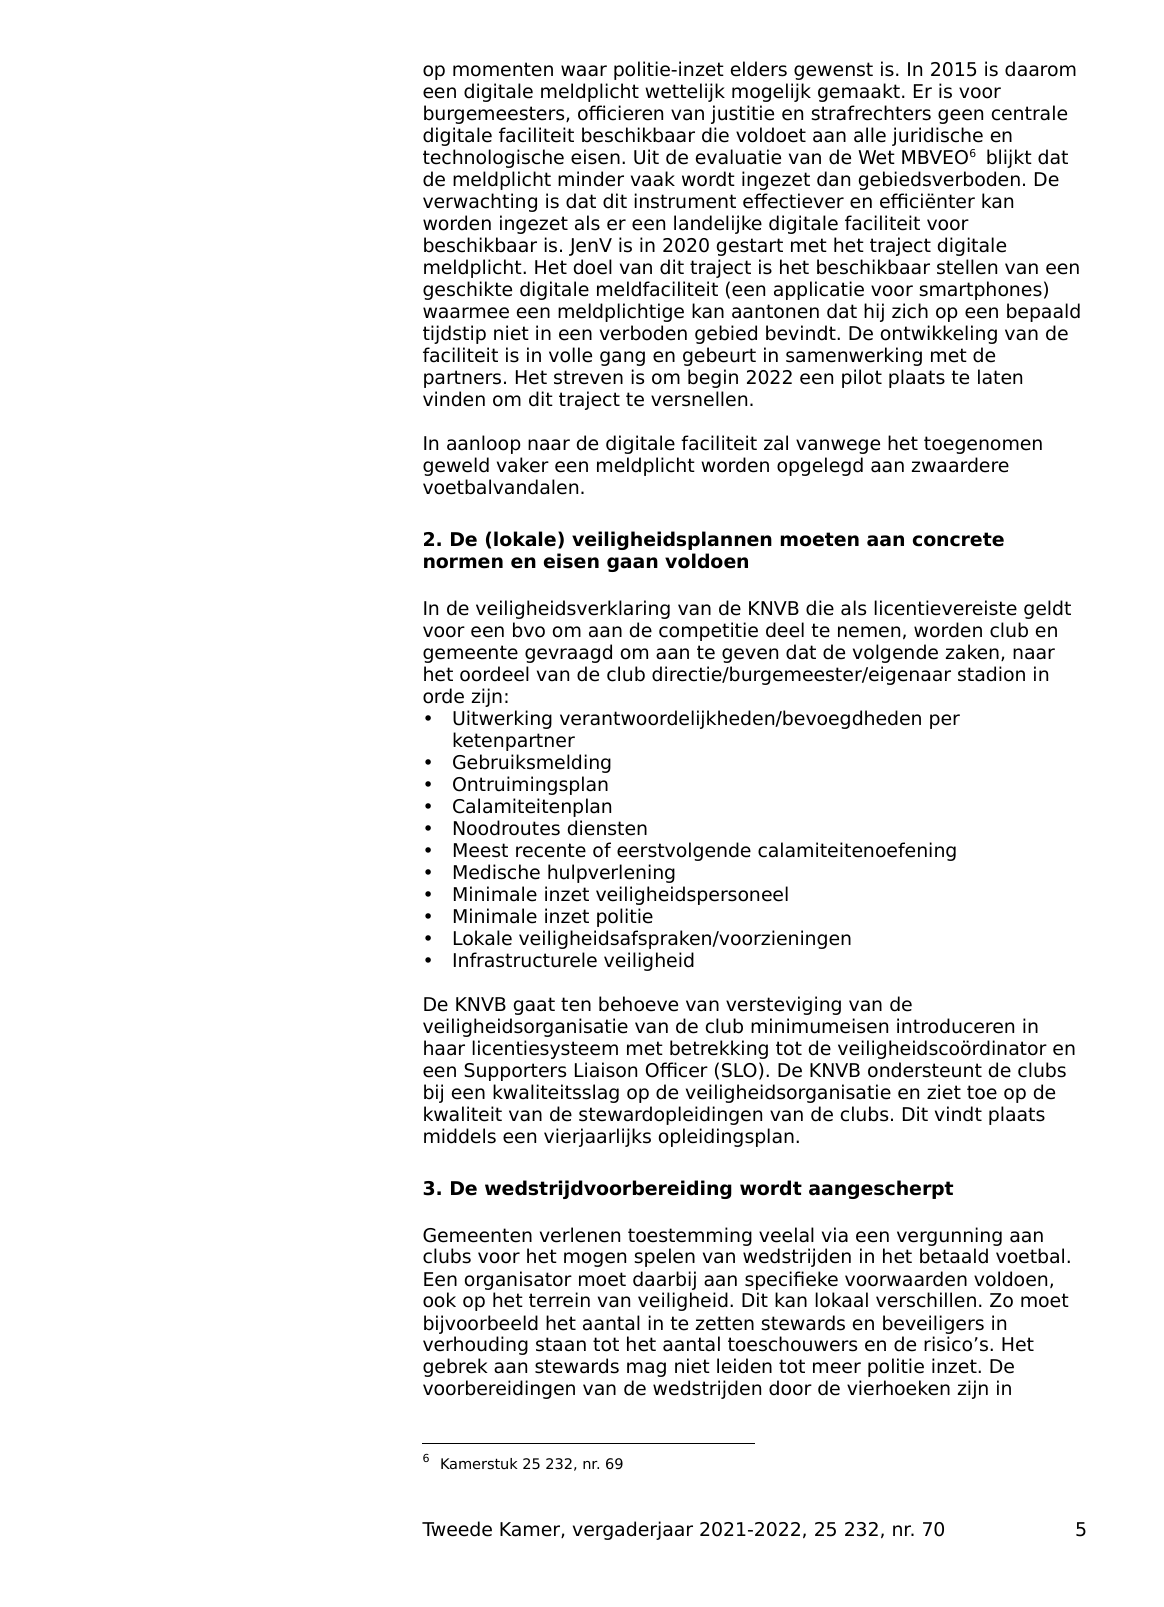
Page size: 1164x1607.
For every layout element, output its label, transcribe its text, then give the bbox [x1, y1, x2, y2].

text In aanloop naar de digitale faciliteit zal vanwege het toegenomen geweld vaker een meldplicht worden opgelegd aan zwaardere voetbalvandalen. [422, 433, 1087, 499]
text op momenten waar politie-inzet elders gewenst is. In 2015 is daarom een digitale meldplicht wettelijk mogelijk gemaakt. Er is voor burgemeesters, officieren van justitie en strafrechters geen centrale digitale faciliteit beschikbaar die voldoet aan alle juridische en technologische eisen. Uit de evaluatie van de Wet MBVEO blijkt dat de meldplicht minder vaak wordt ingezet dan gebiedsverboden. De verwachting is dat dit instrument effectiever en efficiënter kan worden ingezet als er een landelijke digitale faciliteit voor beschikbaar is. JenV is in 2020 gestart met het traject digitale meldplicht. Het doel van dit traject is het beschikbaar stellen van een geschikte digitale meldfaciliteit (een applicatie voor smartphones) waarmee een meldplichtige kan aantonen dat hij zich op een bepaald tijdstip niet in een verboden gebied bevindt. De ontwikkeling van de faciliteit is in volle gang en gebeurt in samenwerking met de partners. Het streven is om begin 2022 een pilot plaats te laten vinden om dit traject te versnellen. [422, 59, 1087, 411]
text • Infrastructurele veiligheid [422, 949, 1087, 971]
text • Uitwerking verantwoordelijkheden/bevoegdheden per ketenpartner [422, 708, 1087, 752]
text • Noodroutes diensten [422, 818, 1087, 839]
text • Minimale inzet veiligheidspersoneel [422, 883, 1087, 906]
subtitle 2. De (lokale) veiligheidsplannen moeten aan concrete normen en eisen gaan voldoen [422, 529, 1087, 573]
text • Minimale inzet politie [422, 906, 1087, 927]
text • Medische hulpverlening [422, 862, 1087, 883]
text • Ontruimingsplan [422, 774, 1087, 796]
text In de veiligheidsverklaring van de KNVB die als licentievereiste geldt voor een bvo om aan de competitie deel te nemen, worden club en gemeente gevraagd om aan te geven dat de volgende zaken, naar het oordeel van de club directie/burgemeester/eigenaar stadion in orde zijn: [422, 598, 1087, 708]
text • Gebruiksmelding [422, 752, 1087, 774]
text Kamerstuk 25 232, nr. 69 [422, 1452, 1087, 1474]
text Gemeenten verlenen toestemming veelal via een vergunning aan clubs voor het mogen spelen van wedstrijden in het betaald voetbal. Een organisator moet daarbij aan specifieke voorwaarden voldoen, ook op het terrein van veiligheid. Dit kan lokaal verschillen. Zo moet bijvoorbeeld het aantal in te zetten stewards en beveiligers in verhouding staan tot het aantal toeschouwers en de risico’s. Het gebrek aan stewards mag niet leiden tot meer politie inzet. De voorbereidingen van de wedstrijden door de vierhoeken zijn in [422, 1224, 1087, 1400]
text De KNVB gaat ten behoeve van versteviging van de veiligheidsorganisatie van de club minimumeisen introduceren in haar licentiesysteem met betrekking tot de veiligheidscoördinator en een Supporters Liaison Officer (SLO). De KNVB ondersteunt de clubs bij een kwaliteitsslag op de veiligheidsorganisatie en ziet toe op de kwaliteit van de stewardopleidingen van de clubs. Dit vindt plaats middels een vierjaarlijks opleidingsplan. [422, 994, 1087, 1147]
text • Calamiteitenplan [422, 796, 1087, 818]
text • Lokale veiligheidsafspraken/voorzieningen [422, 927, 1087, 949]
subtitle 3. De wedstrijdvoorbereiding wordt aangescherpt [422, 1177, 1087, 1199]
text • Meest recente of eerstvolgende calamiteitenoefening [422, 839, 1087, 862]
